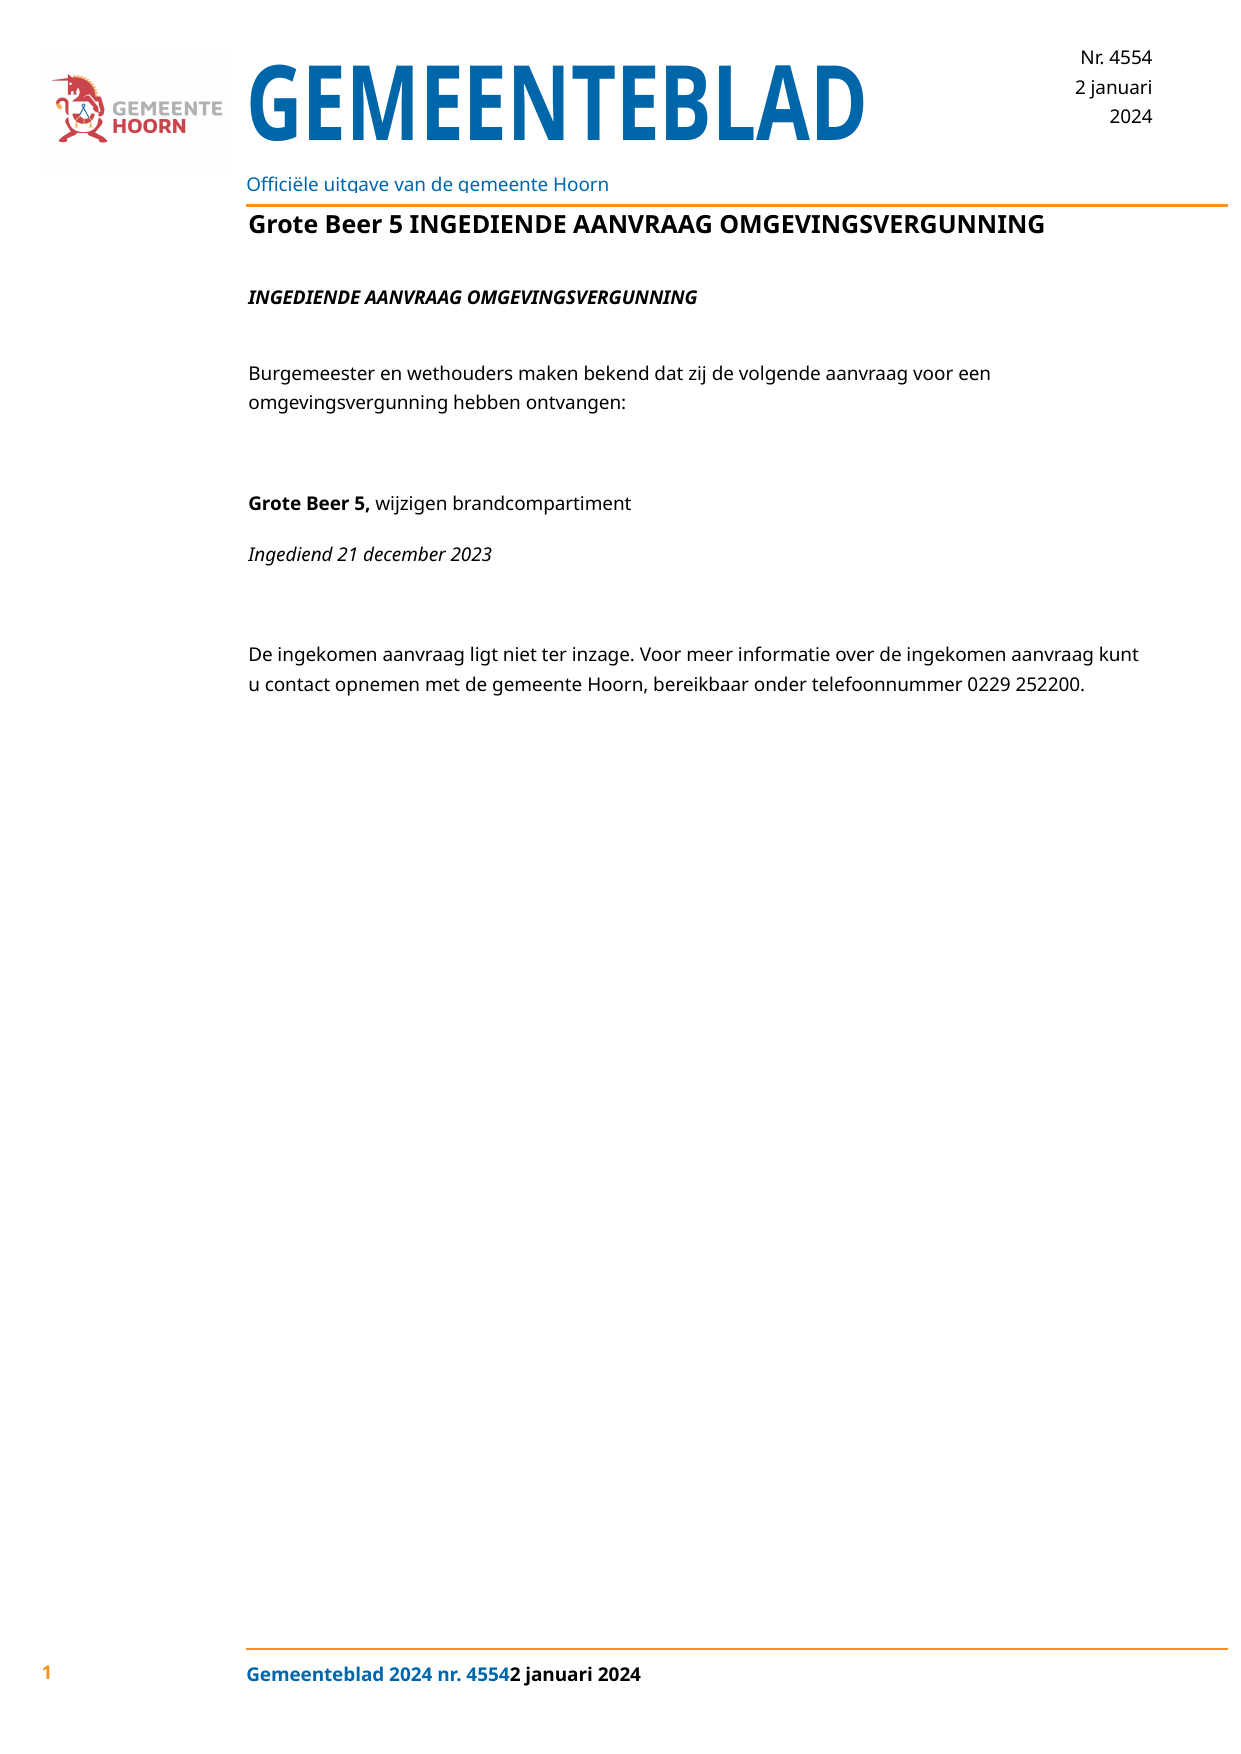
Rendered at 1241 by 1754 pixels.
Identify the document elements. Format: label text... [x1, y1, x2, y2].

picture [41, 47, 231, 172]
text Grote Beer 5 INGEDIENDE AANVRAAG OMGEVINGSVERGUNNING [248, 207, 1152, 241]
text Burgemeester en wethouders maken bekend dat zij de volgende aanvraag voor een omgevingsvergunning hebben ontvangen: [248, 360, 1152, 415]
text De ingekomen aanvraag ligt niet ter inzage. Voor meer informatie over de ingekomen aanvraag kunt u contact opnemen met de gemeente Hoorn, bereikbaar onder telefoonnummer 0229 252200. [248, 642, 1152, 697]
text Grote Beer 5, wijzigen brandcompartiment [248, 490, 1152, 516]
text INGEDIENDE AANVRAAG OMGEVINGSVERGUNNING [248, 284, 1152, 309]
text Ingediend 21 december 2023 [248, 541, 1152, 567]
